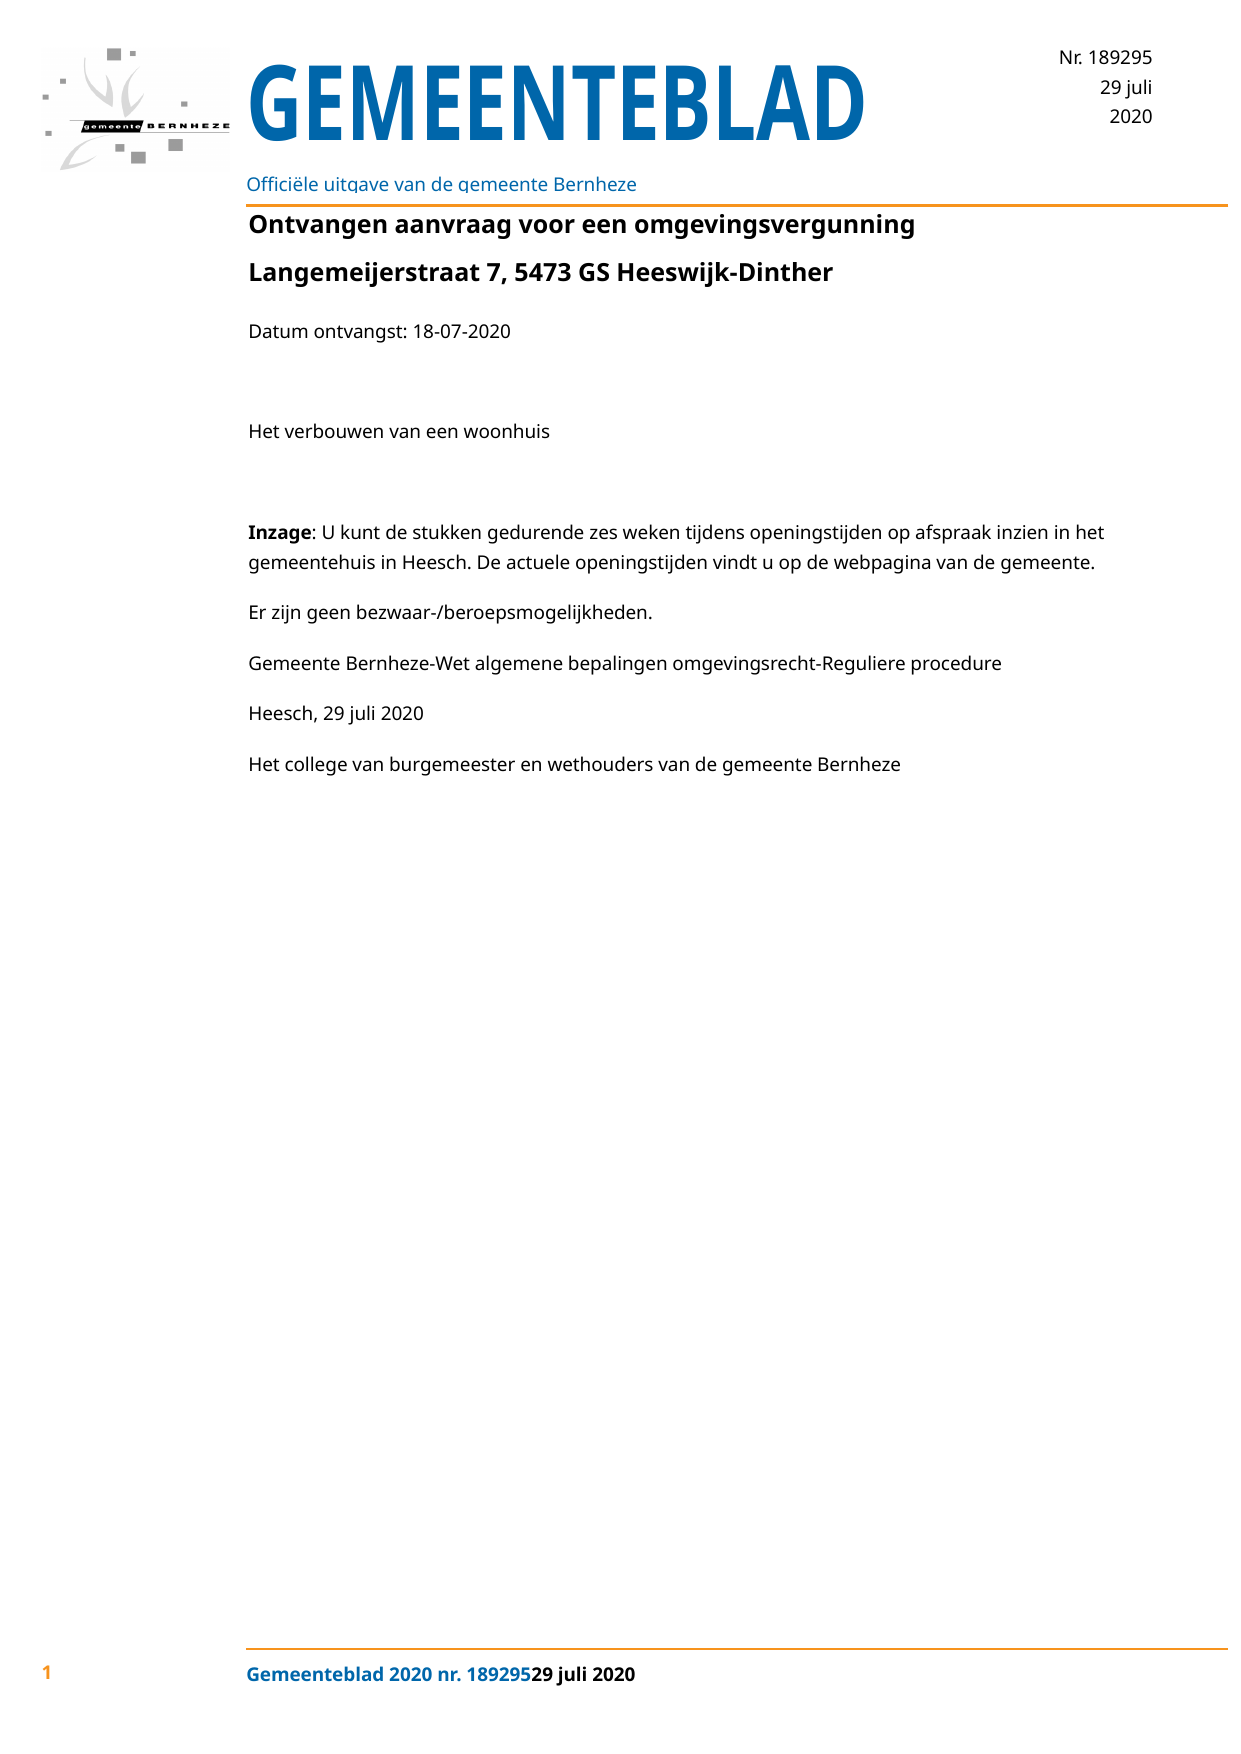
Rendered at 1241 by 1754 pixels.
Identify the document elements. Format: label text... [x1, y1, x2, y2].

text Het verbouwen van een woonhuis [248, 419, 1152, 444]
text Inzage: U kunt de stukken gedurende zes weken tijdens openingstijden op afspraak inzien in het gemeentehuis in Heesch. De actuele openingstijden vindt u op de webpagina van de gemeente. [248, 519, 1152, 575]
text Het college van burgemeester en wethouders van de gemeente Bernheze [248, 751, 1152, 777]
text Ontvangen aanvraag voor een omgevingsvergunning Langemeijerstraat 7, 5473 GS Heeswijk-Dinther [248, 207, 1152, 288]
picture [41, 47, 231, 172]
text Er zijn geen bezwaar-/beroepsmogelijkheden. [248, 599, 1152, 625]
text Gemeente Bernheze-Wet algemene bepalingen omgevingsrecht-Reguliere procedure [248, 650, 1152, 676]
text Heesch, 29 juli 2020 [248, 700, 1152, 726]
text Datum ontvangst: 18-07-2020 [248, 318, 1152, 344]
